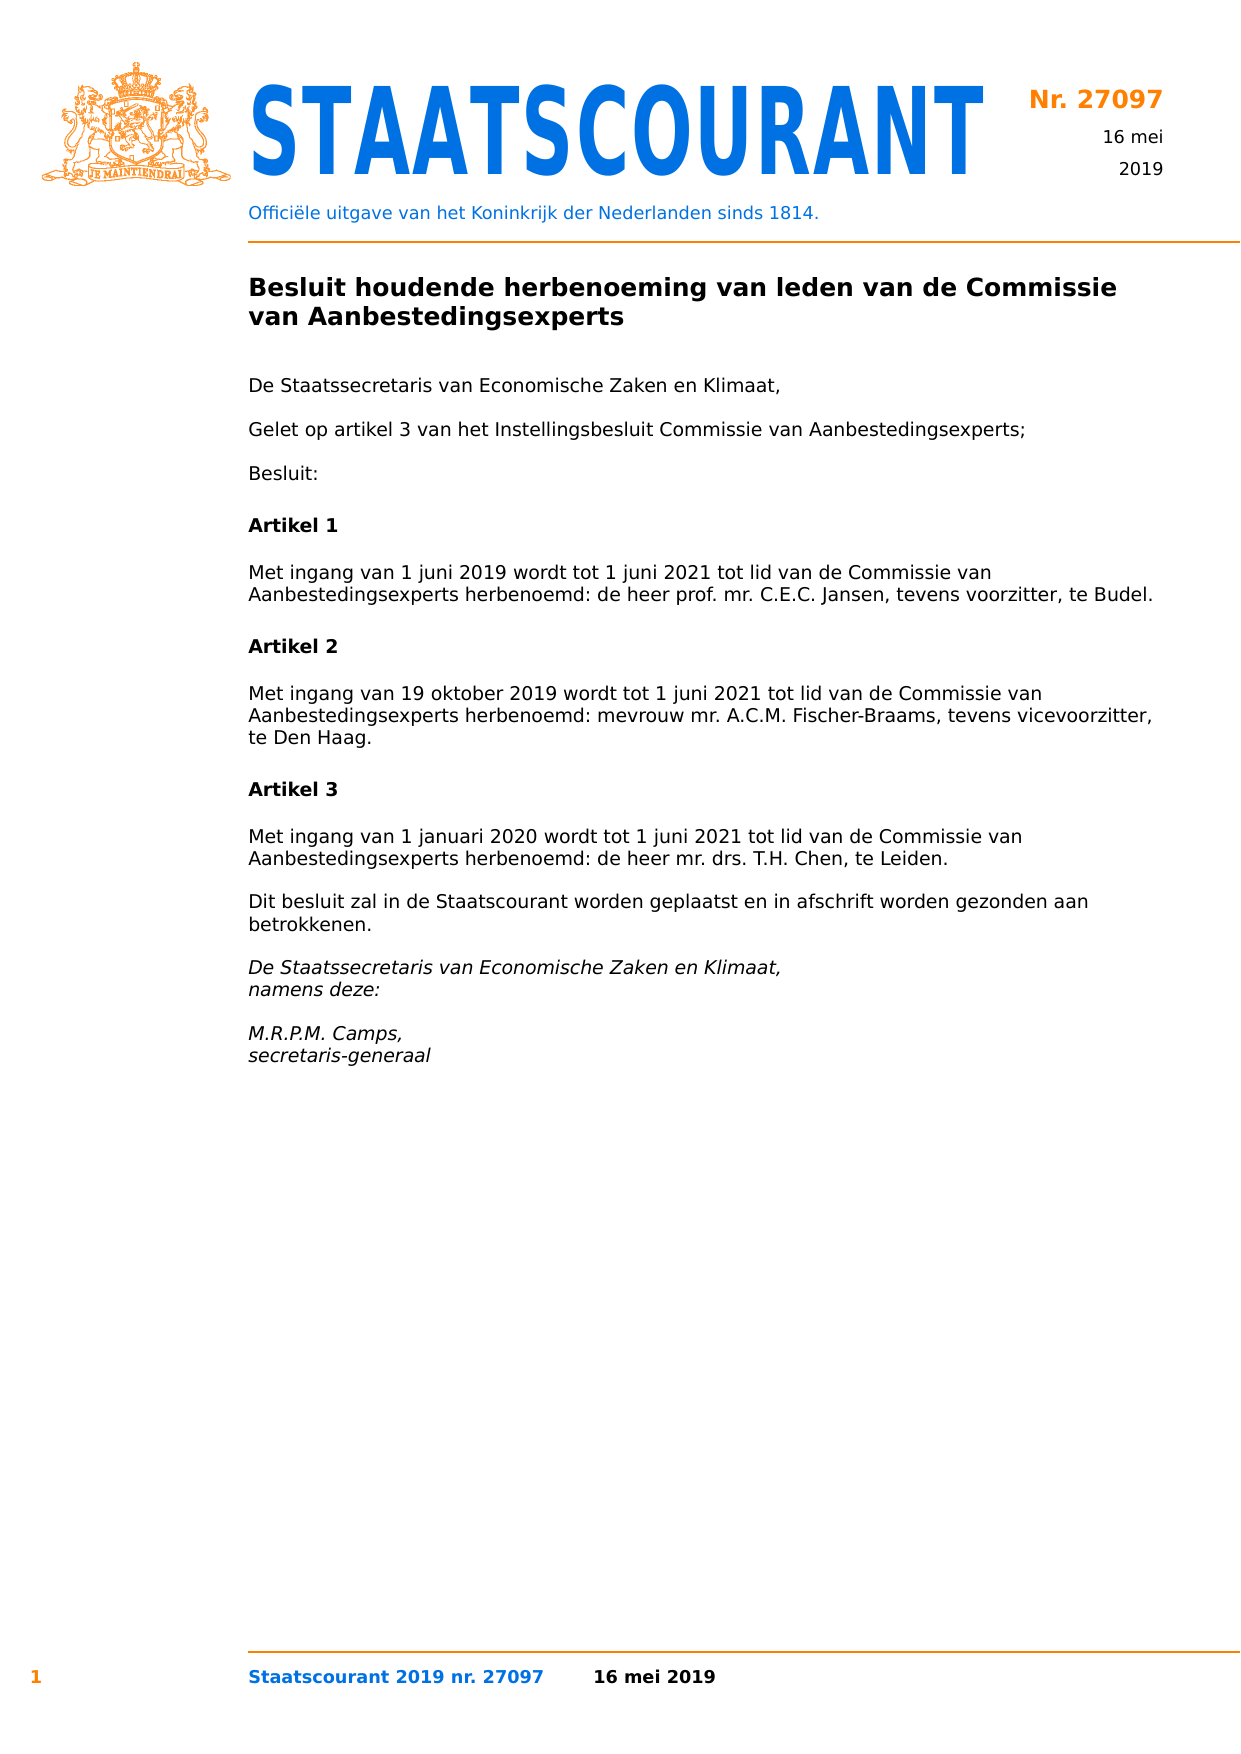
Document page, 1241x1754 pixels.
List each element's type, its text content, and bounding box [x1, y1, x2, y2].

text Met ingang van 1 januari 2020 wordt tot 1 juni 2021 tot lid van de Commissie van Aanbestedingsexperts herbenoemd: de heer mr. drs. T.H. Chen, te Leiden. [248, 826, 1163, 869]
picture [41, 62, 231, 186]
table_header [25, 62, 248, 241]
subtitle Artikel 2 [248, 636, 1163, 658]
text De Staatssecretaris van Economische Zaken en Klimaat, [248, 375, 1163, 397]
table_cell 16 mei [998, 121, 1240, 153]
subtitle Artikel 1 [248, 515, 1163, 537]
text Met ingang van 1 juni 2019 wordt tot 1 juni 2021 tot lid van de Commissie van Aanbestedingsexperts herbenoemd: de heer prof. mr. C.E.C. Jansen, tevens voorzitter, te Budel. [248, 562, 1163, 606]
text Dit besluit zal in de Staatscourant worden geplaatst en in afschrift worden gezonden aan betrokkenen. [248, 891, 1163, 935]
table_cell 2019 [998, 153, 1240, 203]
subtitle Besluit houdende herbenoeming van leden van de Commissie van Aanbestedingsexperts [248, 273, 1163, 331]
text Besluit: [248, 463, 1163, 485]
text De Staatssecretaris van Economische Zaken en Klimaat, namens deze: M.R.P.M. Camps, secretaris-generaal [248, 957, 1163, 1067]
subtitle Artikel 3 [248, 779, 1163, 801]
text Met ingang van 19 oktober 2019 wordt tot 1 juni 2021 tot lid van de Commissie van Aanbestedingsexperts herbenoemd: mevrouw mr. A.C.M. Fischer-Braams, tevens vicevoorzitter, te Den Haag. [248, 683, 1163, 749]
table_header Nr. 27097 [998, 62, 1240, 121]
text Gelet op artikel 3 van het Instellingsbesluit Commissie van Aanbestedingsexperts; [248, 419, 1163, 441]
table_cell Officiële uitgave van het Koninkrijk der Nederlanden sinds 1814. [248, 203, 1240, 241]
table_header STAATSCOURANT [248, 62, 998, 203]
